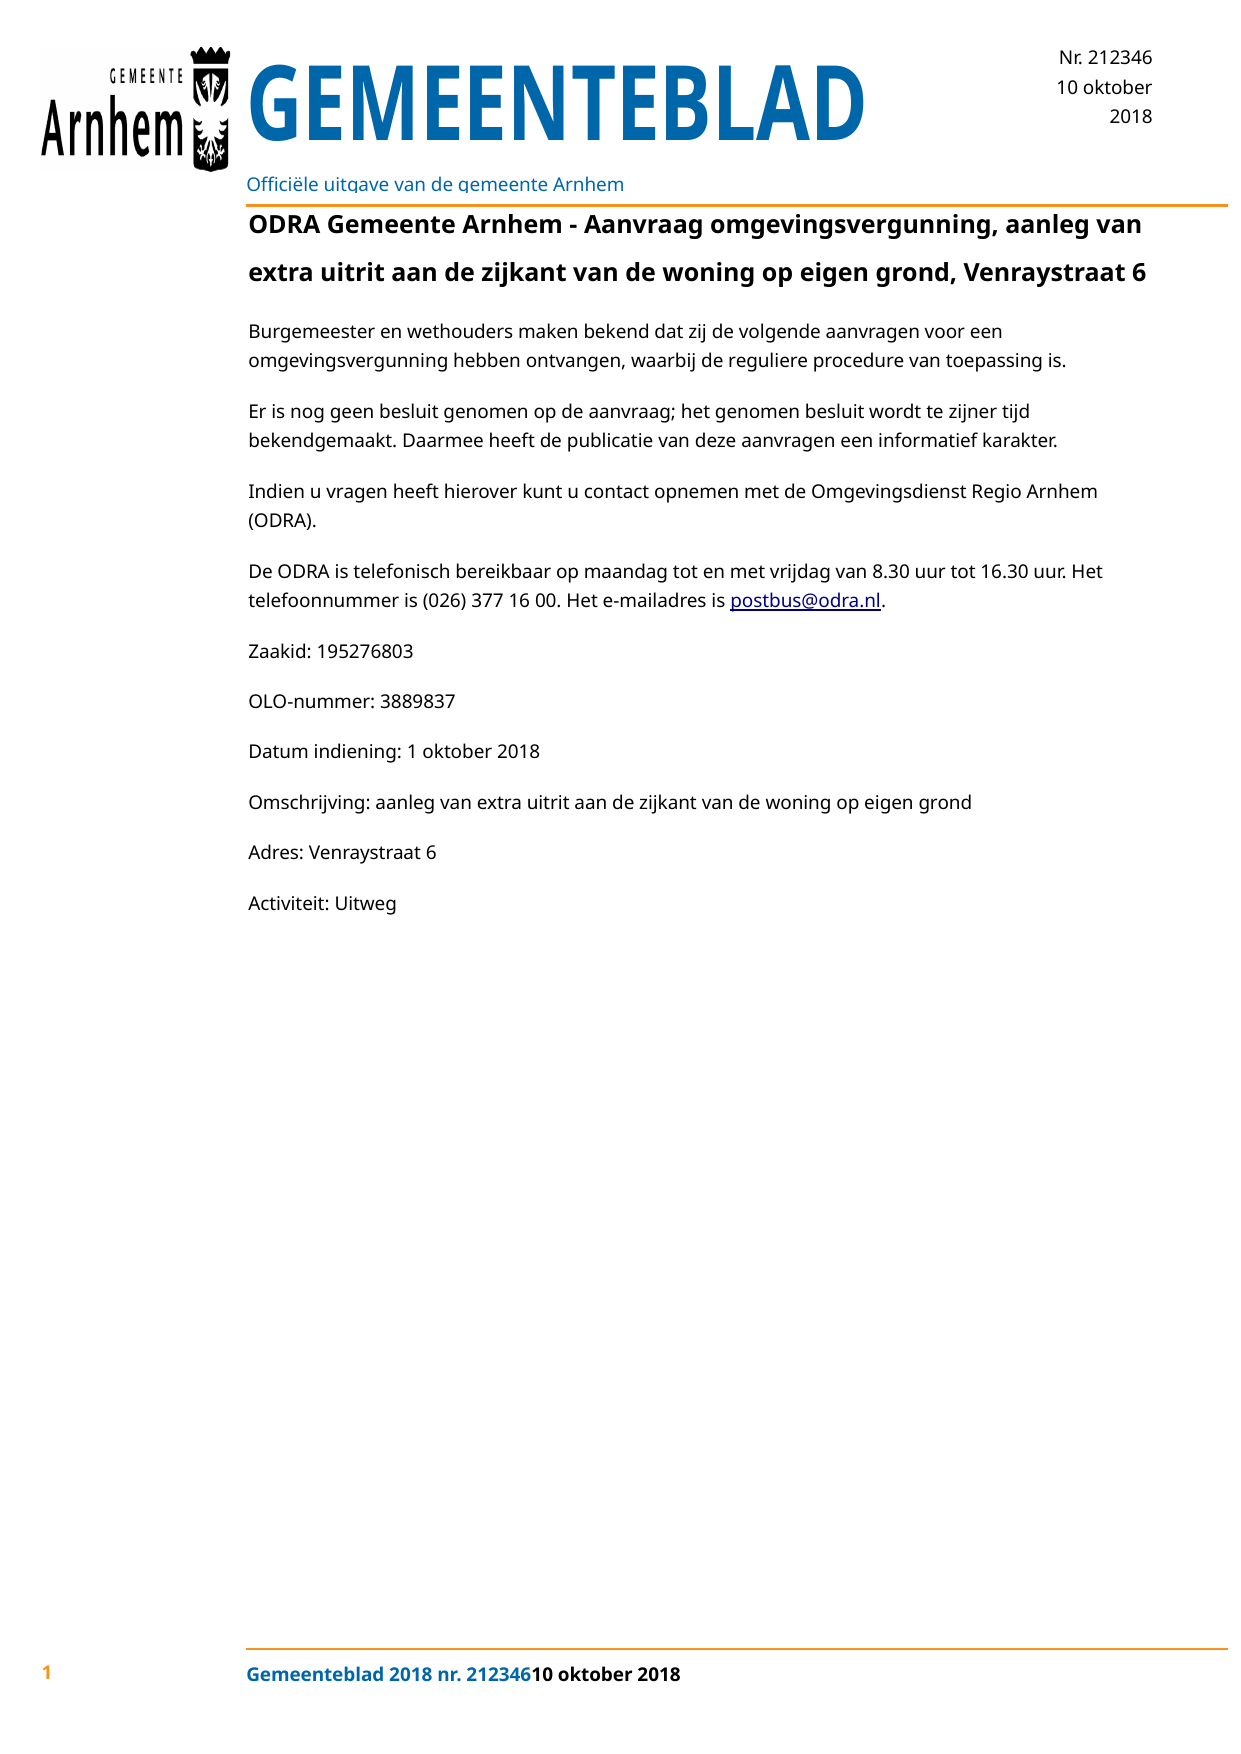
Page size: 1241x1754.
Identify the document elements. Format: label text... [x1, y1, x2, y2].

text Burgemeester en wethouders maken bekend dat zij de volgende aanvragen voor een omgevingsvergunning hebben ontvangen, waarbij de reguliere procedure van toepassing is. [248, 318, 1152, 373]
text Zaakid: 195276803 [248, 638, 1152, 664]
text Adres: Venraystraat 6 [248, 839, 1152, 865]
text ODRA Gemeente Arnhem - Aanvraag omgevingsvergunning, aanleg van extra uitrit aan de zijkant van de woning op eigen grond, Venraystraat 6 [248, 207, 1152, 288]
text Datum indiening: 1 oktober 2018 [248, 739, 1152, 764]
text OLO-nummer: 3889837 [248, 688, 1152, 714]
picture [41, 47, 231, 172]
text De ODRA is telefonisch bereikbaar op maandag tot en met vrijdag van 8.30 uur tot 16.30 uur. Het telefoonnummer is (026) 377 16 00. Het e-mailadres is postbus@odra.nl. [248, 558, 1152, 613]
text Er is nog geen besluit genomen op de aanvraag; het genomen besluit wordt te zijner tijd bekendgemaakt. Daarmee heeft de publicatie van deze aanvragen een informatief karakter. [248, 398, 1152, 453]
text Indien u vragen heeft hierover kunt u contact opnemen met de Omgevingsdienst Regio Arnhem (ODRA). [248, 478, 1152, 533]
text Activiteit: Uitweg [248, 890, 1152, 916]
text Omschrijving: aanleg van extra uitrit aan de zijkant van de woning op eigen grond [248, 789, 1152, 815]
